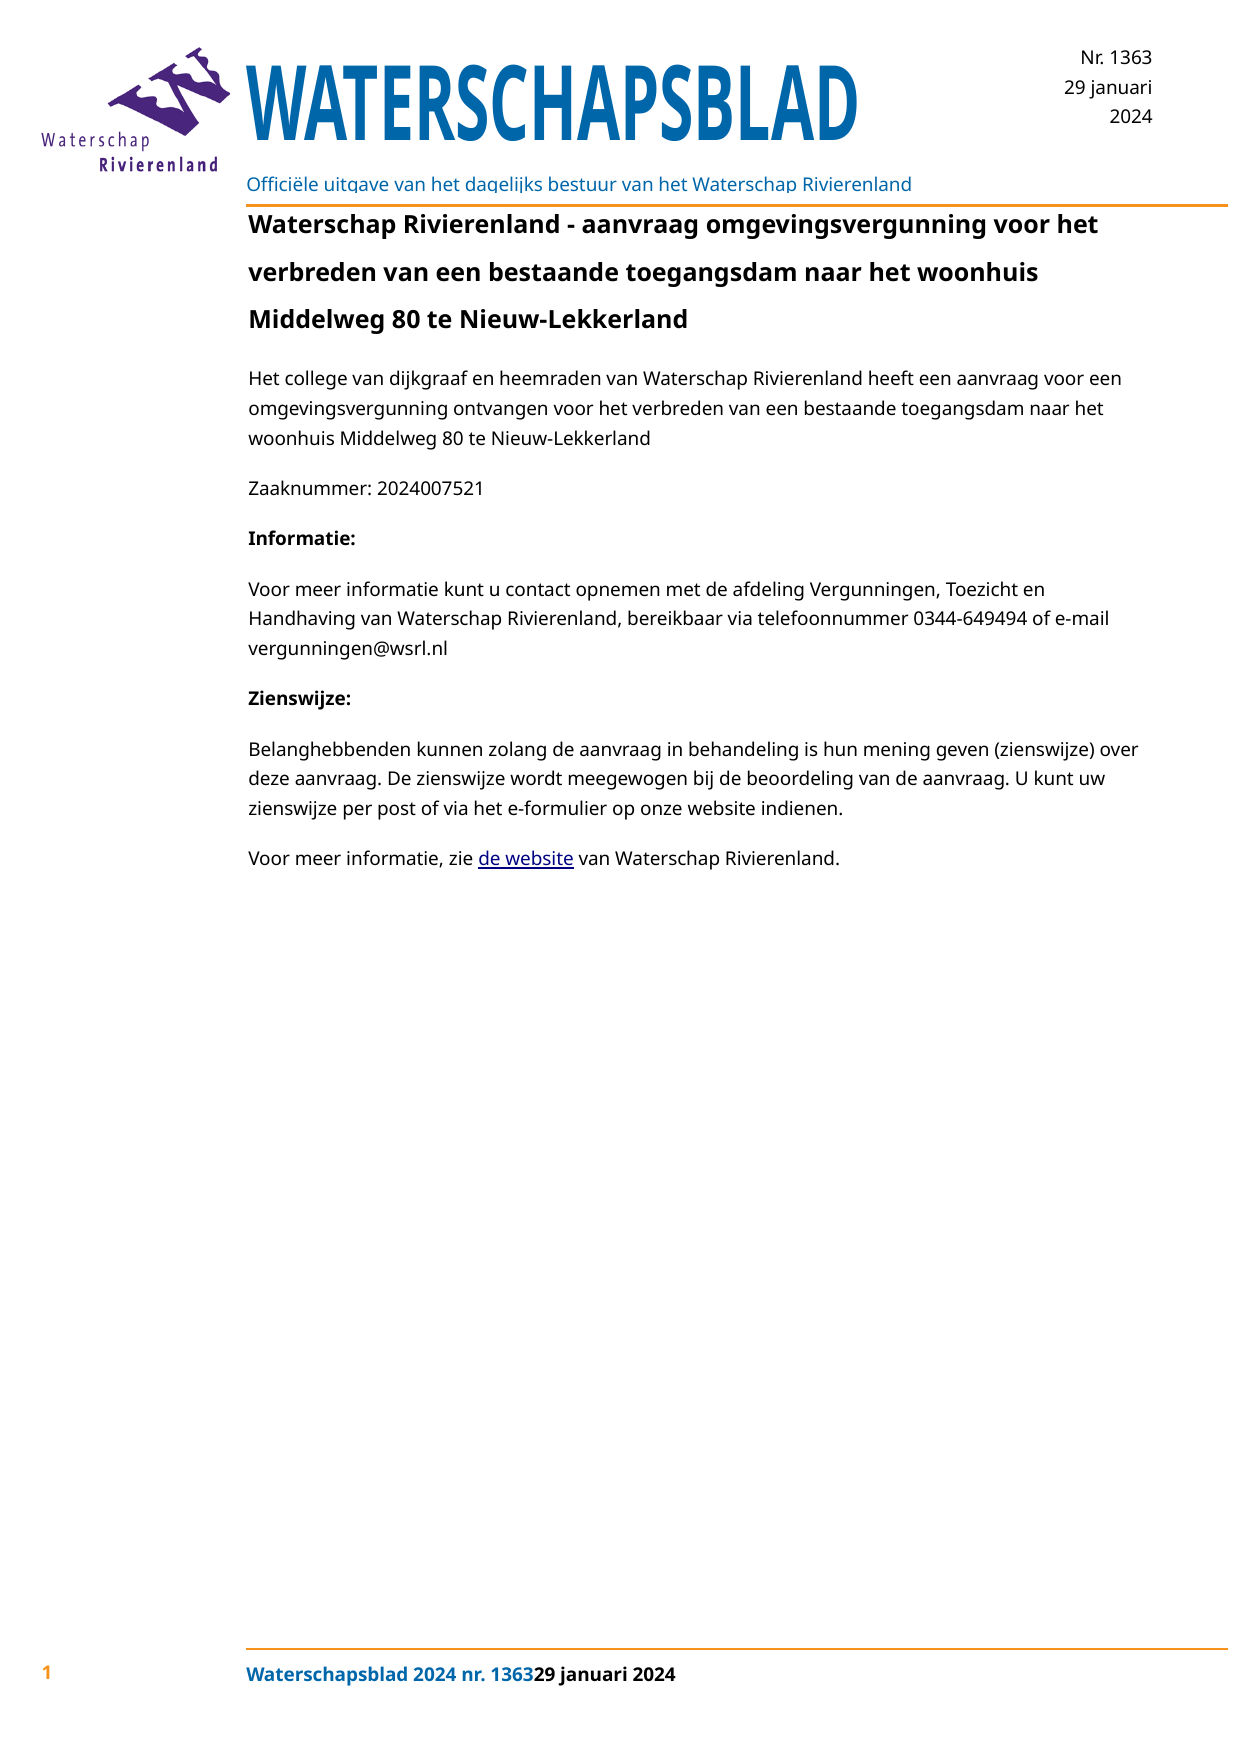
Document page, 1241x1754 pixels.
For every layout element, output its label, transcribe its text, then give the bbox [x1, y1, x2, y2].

text Zienswijze: [248, 686, 1152, 711]
text Voor meer informatie kunt u contact opnemen met de afdeling Vergunningen, Toezicht en Handhaving van Waterschap Rivierenland, bereikbaar via telefoonnummer 0344-649494 of e-mail vergunningen@wsrl.nl [248, 576, 1152, 661]
text Voor meer informatie, zie de website van Waterschap Rivierenland. [248, 846, 1152, 871]
picture [41, 47, 231, 172]
text Zaaknummer: 2024007521 [248, 475, 1152, 501]
text Informatie: [248, 526, 1152, 551]
text Het college van dijkgraaf en heemraden van Waterschap Rivierenland heeft een aanvraag voor een omgevingsvergunning ontvangen voor het verbreden van een bestaande toegangsdam naar het woonhuis Middelweg 80 te Nieuw-Lekkerland [248, 366, 1152, 450]
text Belanghebbenden kunnen zolang de aanvraag in behandeling is hun mening geven (zienswijze) over deze aanvraag. De zienswijze wordt meegewogen bij de beoordeling van de aanvraag. U kunt uw zienswijze per post of via het e-formulier op onze website indienen. [248, 736, 1152, 821]
text Waterschap Rivierenland - aanvraag omgevingsvergunning voor het verbreden van een bestaande toegangsdam naar het woonhuis Middelweg 80 te Nieuw-Lekkerland [248, 207, 1152, 336]
